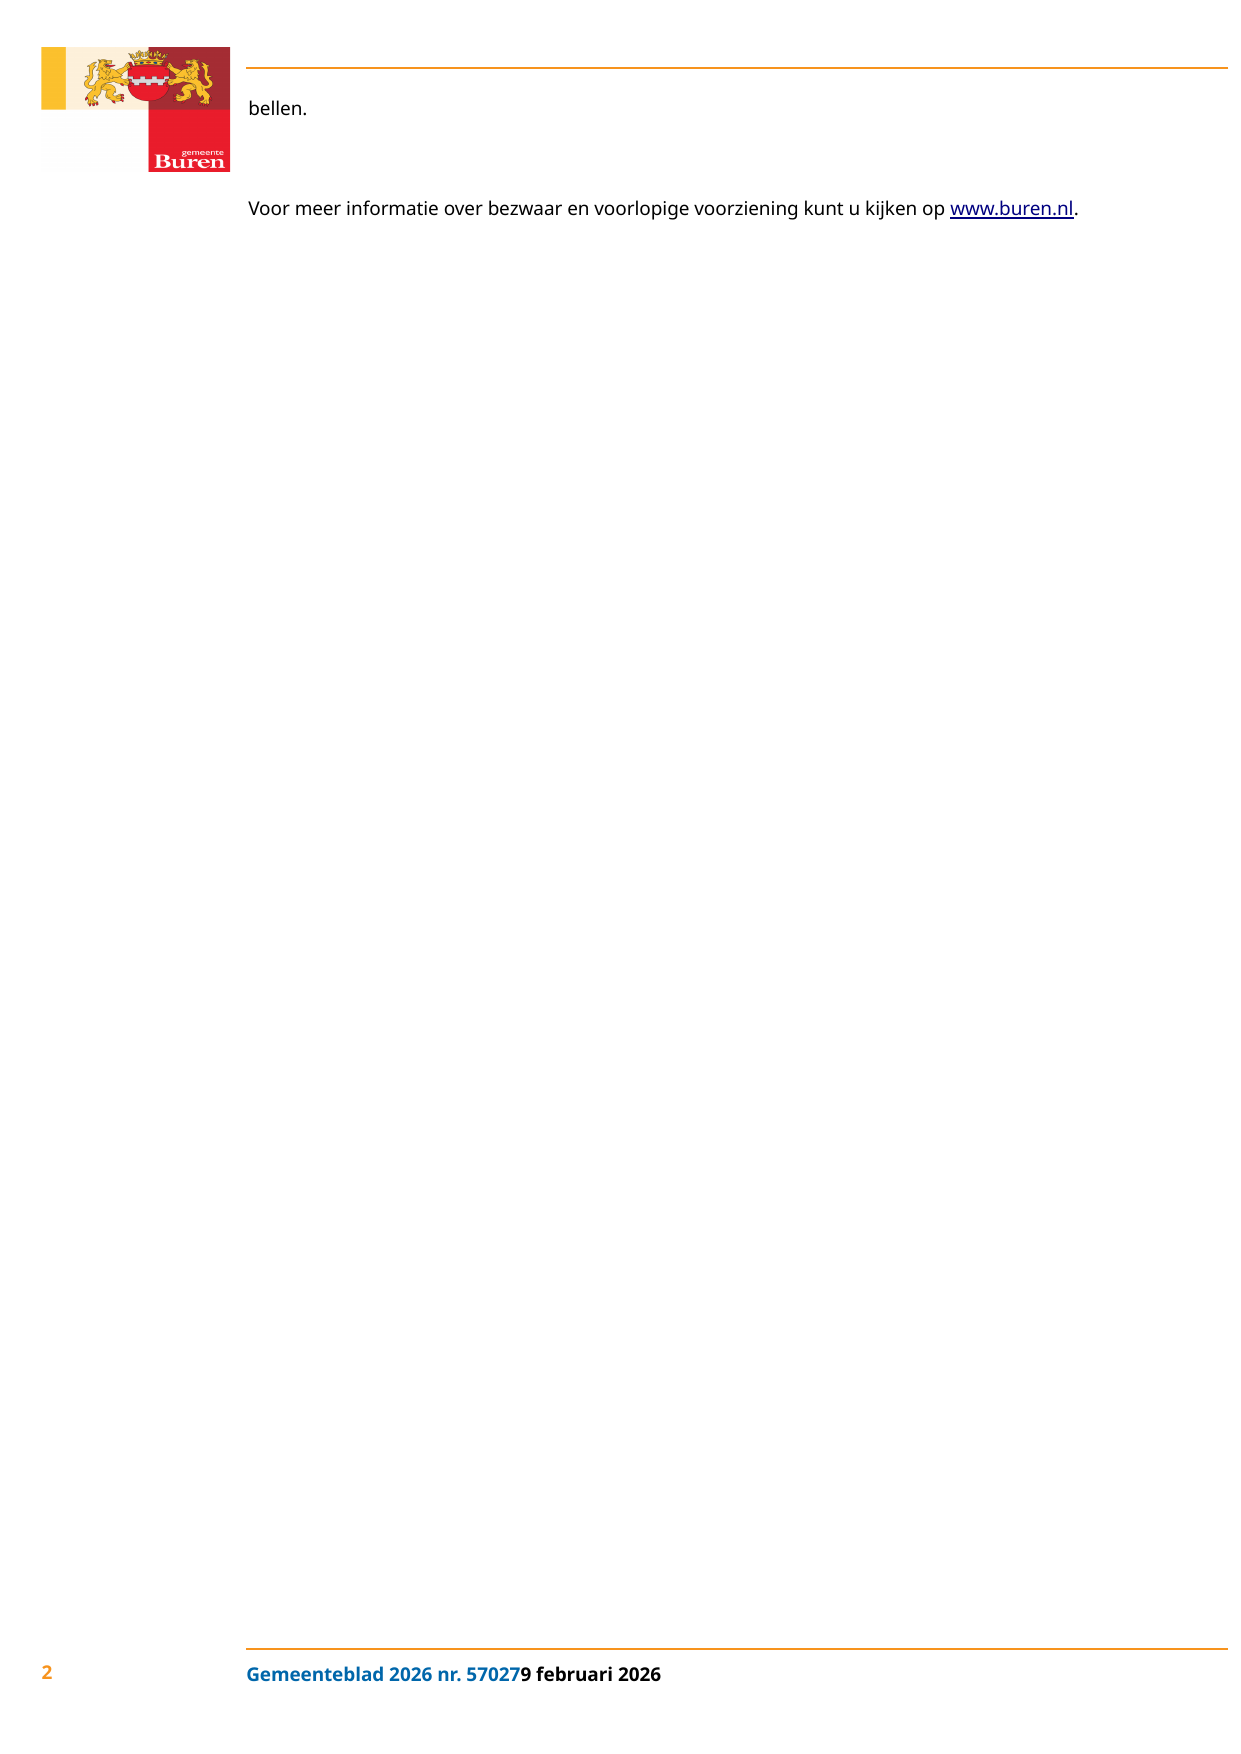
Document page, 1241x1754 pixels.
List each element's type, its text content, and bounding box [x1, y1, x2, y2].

text bellen. [248, 95, 1152, 121]
picture [41, 47, 231, 172]
text Voor meer informatie over bezwaar en voorlopige voorziening kunt u kijken op www.buren.nl. [248, 196, 1152, 221]
